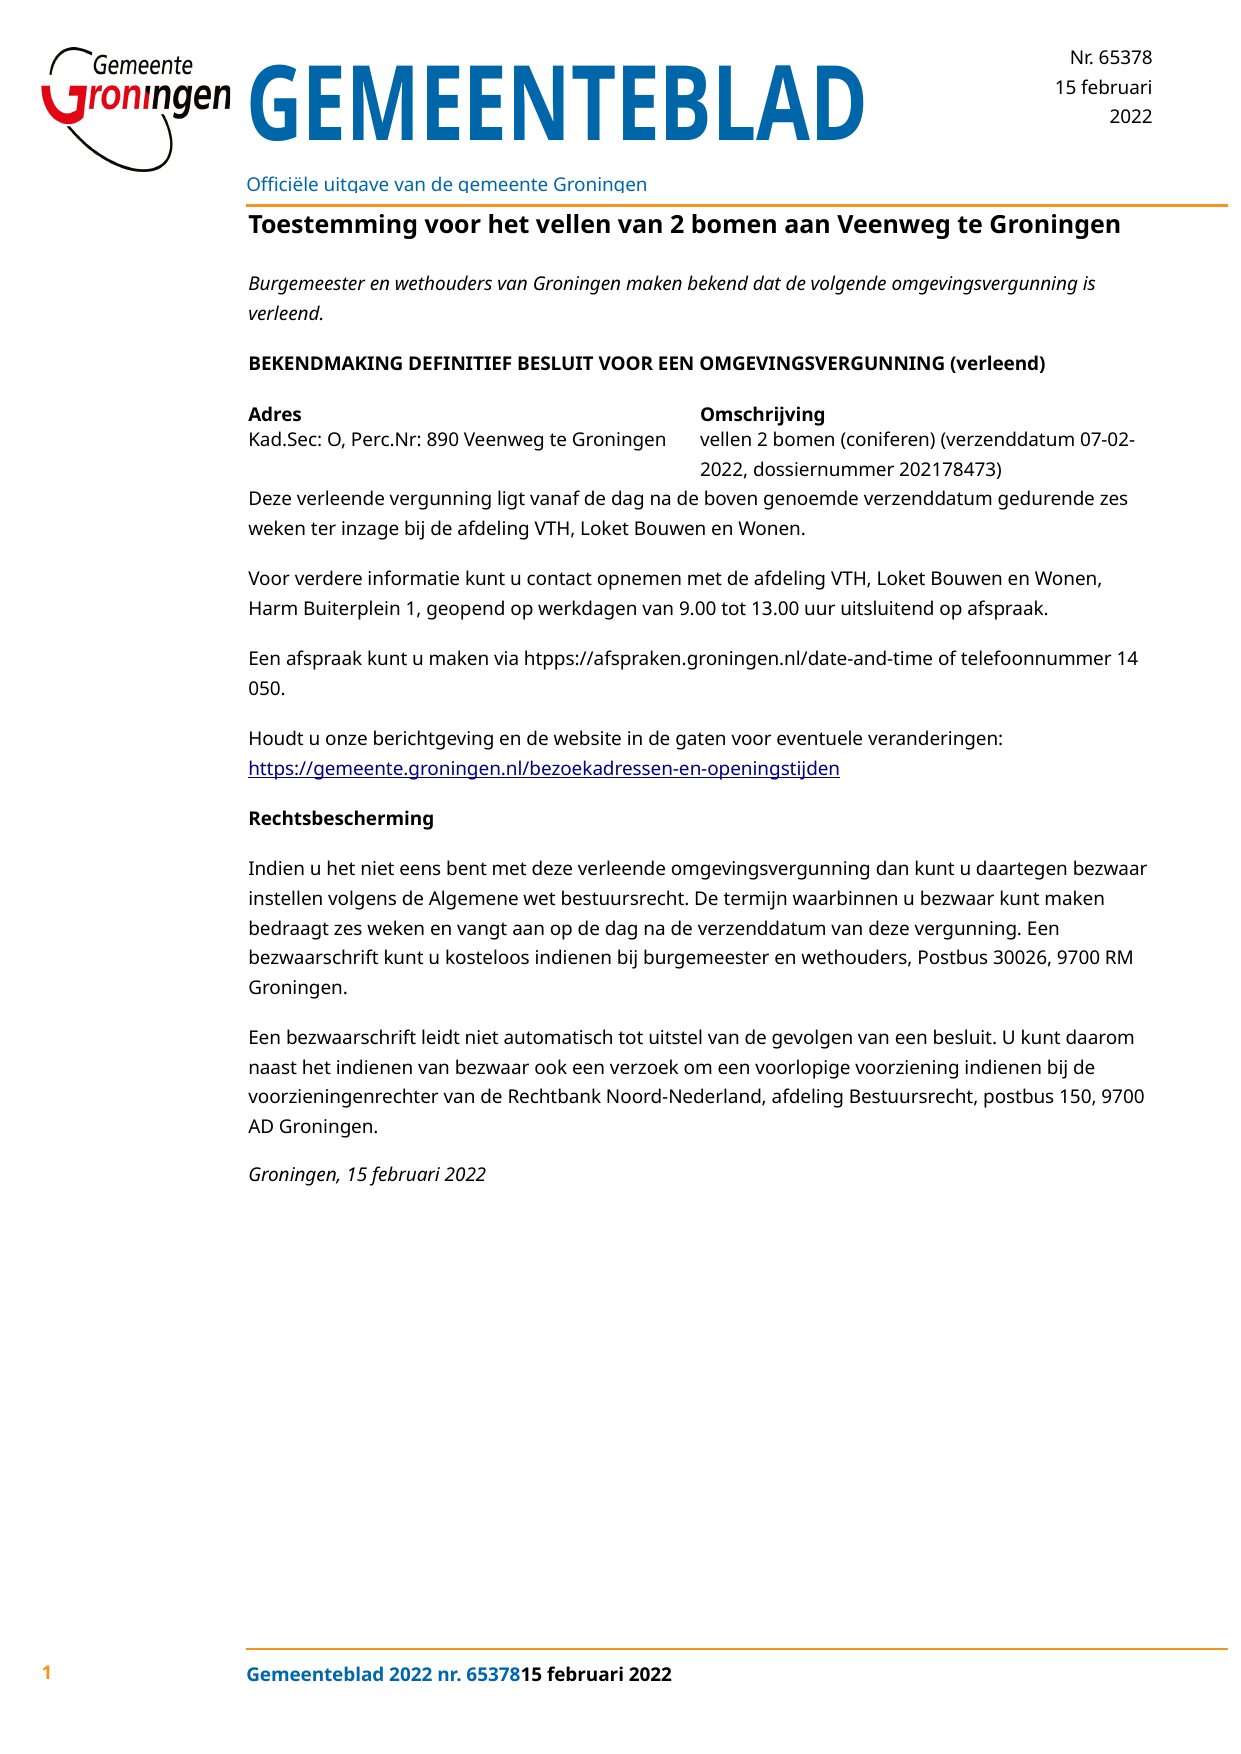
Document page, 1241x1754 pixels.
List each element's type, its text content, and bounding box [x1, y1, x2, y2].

text Rechtsbescherming [248, 805, 1152, 831]
table_header Omschrijving [700, 401, 1152, 427]
text Burgemeester en wethouders van Groningen maken bekend dat de volgende omgevingsvergunning is verleend. [248, 270, 1152, 326]
table_cell Kad.Sec: O, Perc.Nr: 890 Veenweg te Groningen [248, 427, 700, 482]
text Deze verleende vergunning ligt vanaf de dag na de boven genoemde verzenddatum gedurende zes weken ter inzage bij de afdeling VTH, Loket Bouwen en Wonen. [248, 485, 1152, 540]
table_cell vellen 2 bomen (coniferen) (verzenddatum 07-02-2022, dossiernummer 202178473) [700, 427, 1152, 482]
text Groningen, 15 februari 2022 [248, 1161, 1152, 1187]
text Een afspraak kunt u maken via htpps://afspraken.groningen.nl/date-and-time of telefoonnummer 14 050. [248, 645, 1152, 700]
text Indien u het niet eens bent met deze verleende omgevingsvergunning dan kunt u daartegen bezwaar instellen volgens de Algemene wet bestuursrecht. De termijn waarbinnen u bezwaar kunt maken bedraagt zes weken en vangt aan op de dag na de verzenddatum van deze vergunning. Een bezwaarschrift kunt u kosteloos indienen bij burgemeester en wethouders, Postbus 30026, 9700 RM Groningen. [248, 856, 1152, 999]
text Voor verdere informatie kunt u contact opnemen met de afdeling VTH, Loket Bouwen en Wonen, Harm Buiterplein 1, geopend op werkdagen van 9.00 tot 13.00 uur uitsluitend op afspraak. [248, 565, 1152, 620]
picture [41, 47, 231, 172]
text Houdt u onze berichtgeving en de website in de gaten voor eventuele veranderingen: https://gemeente.groningen.nl/bezoekadressen-en-openingstijden [248, 725, 1152, 780]
text BEKENDMAKING DEFINITIEF BESLUIT VOOR EEN OMGEVINGSVERGUNNING (verleend) [248, 350, 1152, 376]
text Een bezwaarschrift leidt niet automatisch tot uitstel van de gevolgen van een besluit. U kunt daarom naast het indienen van bezwaar ook een verzoek om een voorlopige voorziening indienen bij de voorzieningenrechter van de Rechtbank Noord-Nederland, afdeling Bestuursrecht, postbus 150, 9700 AD Groningen. [248, 1024, 1152, 1139]
table_header Adres [248, 401, 700, 427]
text Toestemming voor het vellen van 2 bomen aan Veenweg te Groningen [248, 207, 1152, 241]
